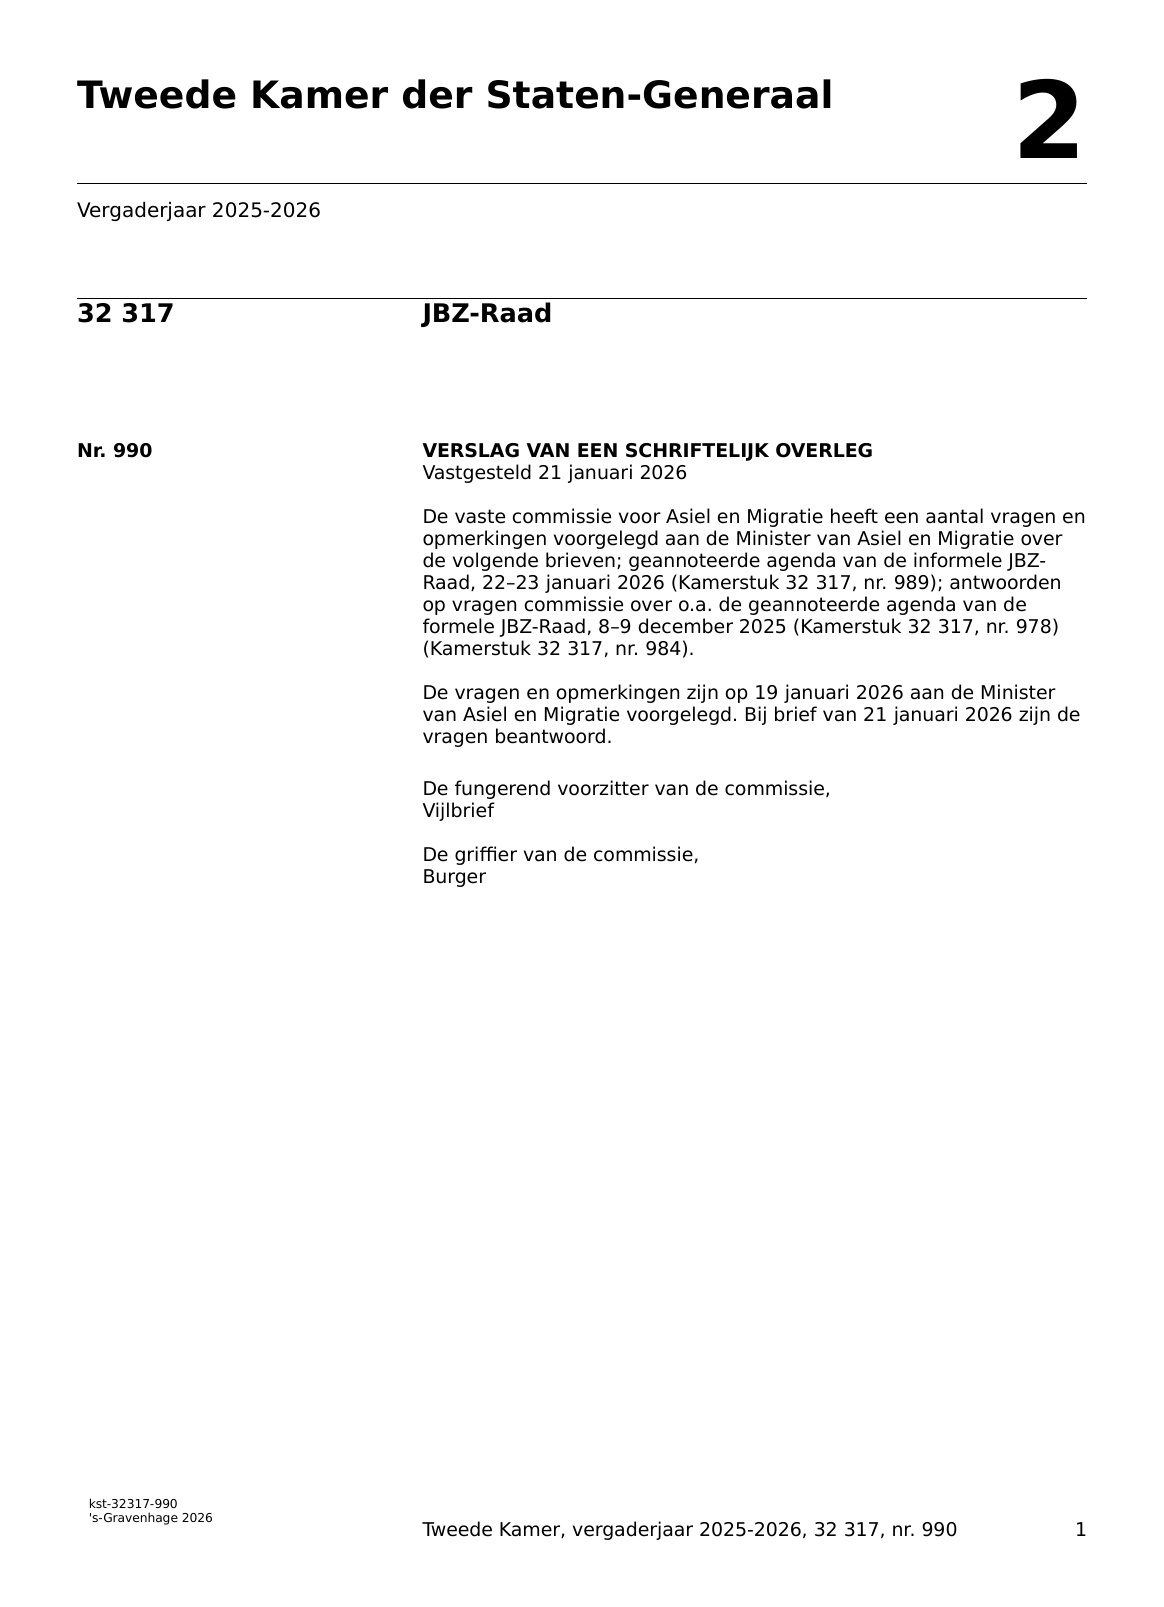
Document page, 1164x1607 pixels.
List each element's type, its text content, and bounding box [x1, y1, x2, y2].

table_header 2 [886, 59, 1087, 183]
subtitle 32 317 JBZ-Raad [77, 299, 1087, 329]
subtitle Nr. 990 VERSLAG VAN EEN SCHRIFTELIJK OVERLEG [77, 440, 1087, 462]
text 's-Gravenhage 2026 [88, 1511, 323, 1525]
text De griffier van de commissie, Burger [422, 844, 1087, 888]
table_header Tweede Kamer der Staten-Generaal [77, 59, 886, 183]
text De vaste commissie voor Asiel en Migratie heeft een aantal vragen en opmerkingen voorgelegd aan de Minister van Asiel en Migratie over de volgende brieven; geannoteerde agenda van de informele JBZ-Raad, 22–23 januari 2026 (Kamerstuk 32 317, nr. 989); antwoorden op vragen commissie over o.a. de geannoteerde agenda van de formele JBZ-Raad, 8–9 december 2025 (Kamerstuk 32 317, nr. 978) (Kamerstuk 32 317, nr. 984). [422, 506, 1087, 660]
text De fungerend voorzitter van de commissie, Vijlbrief [422, 778, 1087, 822]
text De vragen en opmerkingen zijn op 19 januari 2026 aan de Minister van Asiel en Migratie voorgelegd. Bij brief van 21 januari 2026 zijn de vragen beantwoord. [422, 682, 1087, 748]
text kst-32317-990 [88, 1497, 323, 1511]
text Vastgesteld 21 januari 2026 [422, 462, 1087, 484]
table_cell Vergaderjaar 2025-2026 [77, 184, 1087, 298]
